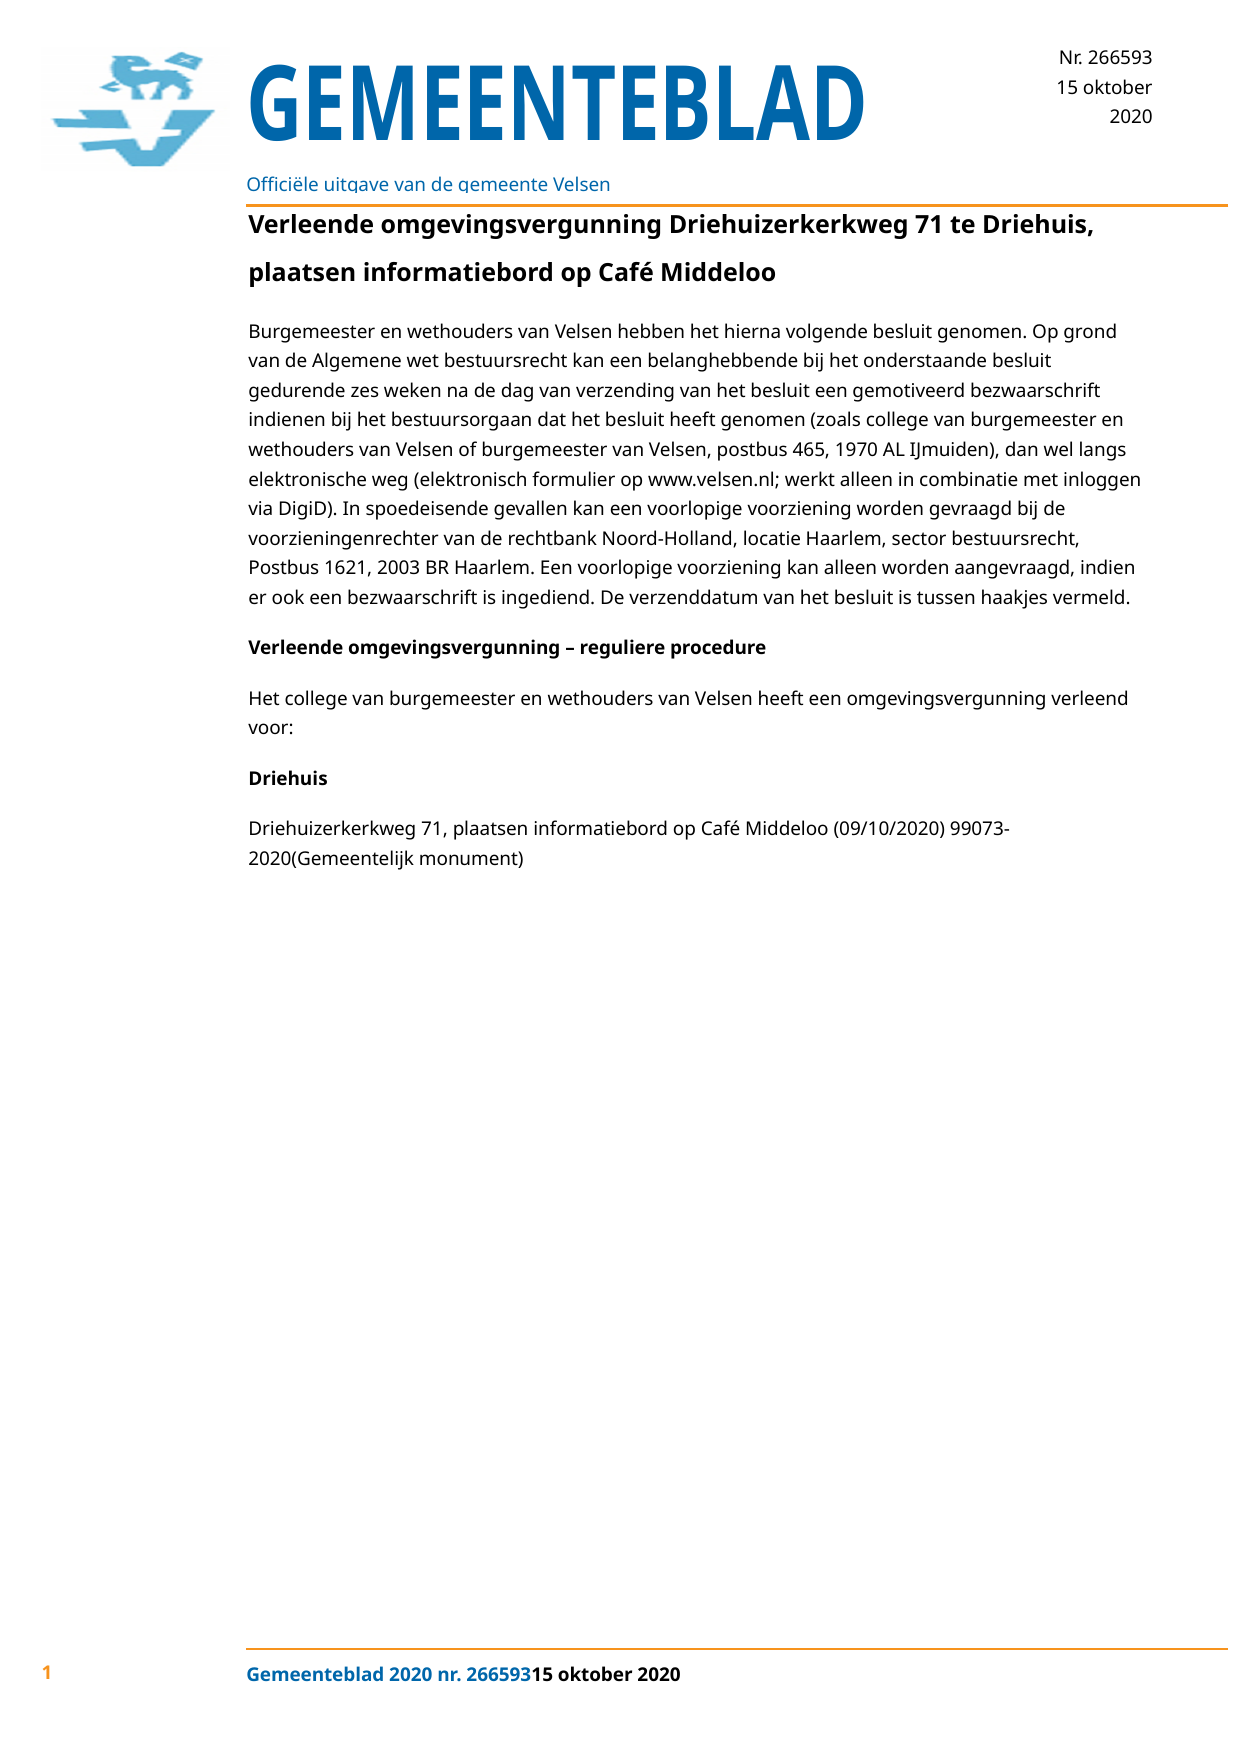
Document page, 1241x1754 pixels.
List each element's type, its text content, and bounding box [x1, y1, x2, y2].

text Verleende omgevingsvergunning – reguliere procedure [248, 634, 1152, 660]
text Het college van burgemeester en wethouders van Velsen heeft een omgevingsvergunning verleend voor: [248, 685, 1152, 740]
picture [41, 47, 231, 172]
text Verleende omgevingsvergunning Driehuizerkerkweg 71 te Driehuis, plaatsen informatiebord op Café Middeloo [248, 207, 1152, 288]
text Driehuis [248, 765, 1152, 791]
text Burgemeester en wethouders van Velsen hebben het hierna volgende besluit genomen. Op grond van de Algemene wet bestuursrecht kan een belanghebbende bij het onderstaande besluit gedurende zes weken na de dag van verzending van het besluit een gemotiveerd bezwaarschrift indienen bij het bestuursorgaan dat het besluit heeft genomen (zoals college van burgemeester en wethouders van Velsen of burgemeester van Velsen, postbus 465, 1970 AL IJmuiden), dan wel langs elektronische weg (elektronisch formulier op www.velsen.nl; werkt alleen in combinatie met inloggen via DigiD). In spoedeisende gevallen kan een voorlopige voorziening worden gevraagd bij de voorzieningenrechter van de rechtbank Noord-Holland, locatie Haarlem, sector bestuursrecht, Postbus 1621, 2003 BR Haarlem. Een voorlopige voorziening kan alleen worden aangevraagd, indien er ook een bezwaarschrift is ingediend. De verzenddatum van het besluit is tussen haakjes vermeld. [248, 318, 1152, 610]
text Driehuizerkerkweg 71, plaatsen informatiebord op Café Middeloo (09/10/2020) 99073-2020(Gemeentelijk monument) [248, 815, 1152, 871]
